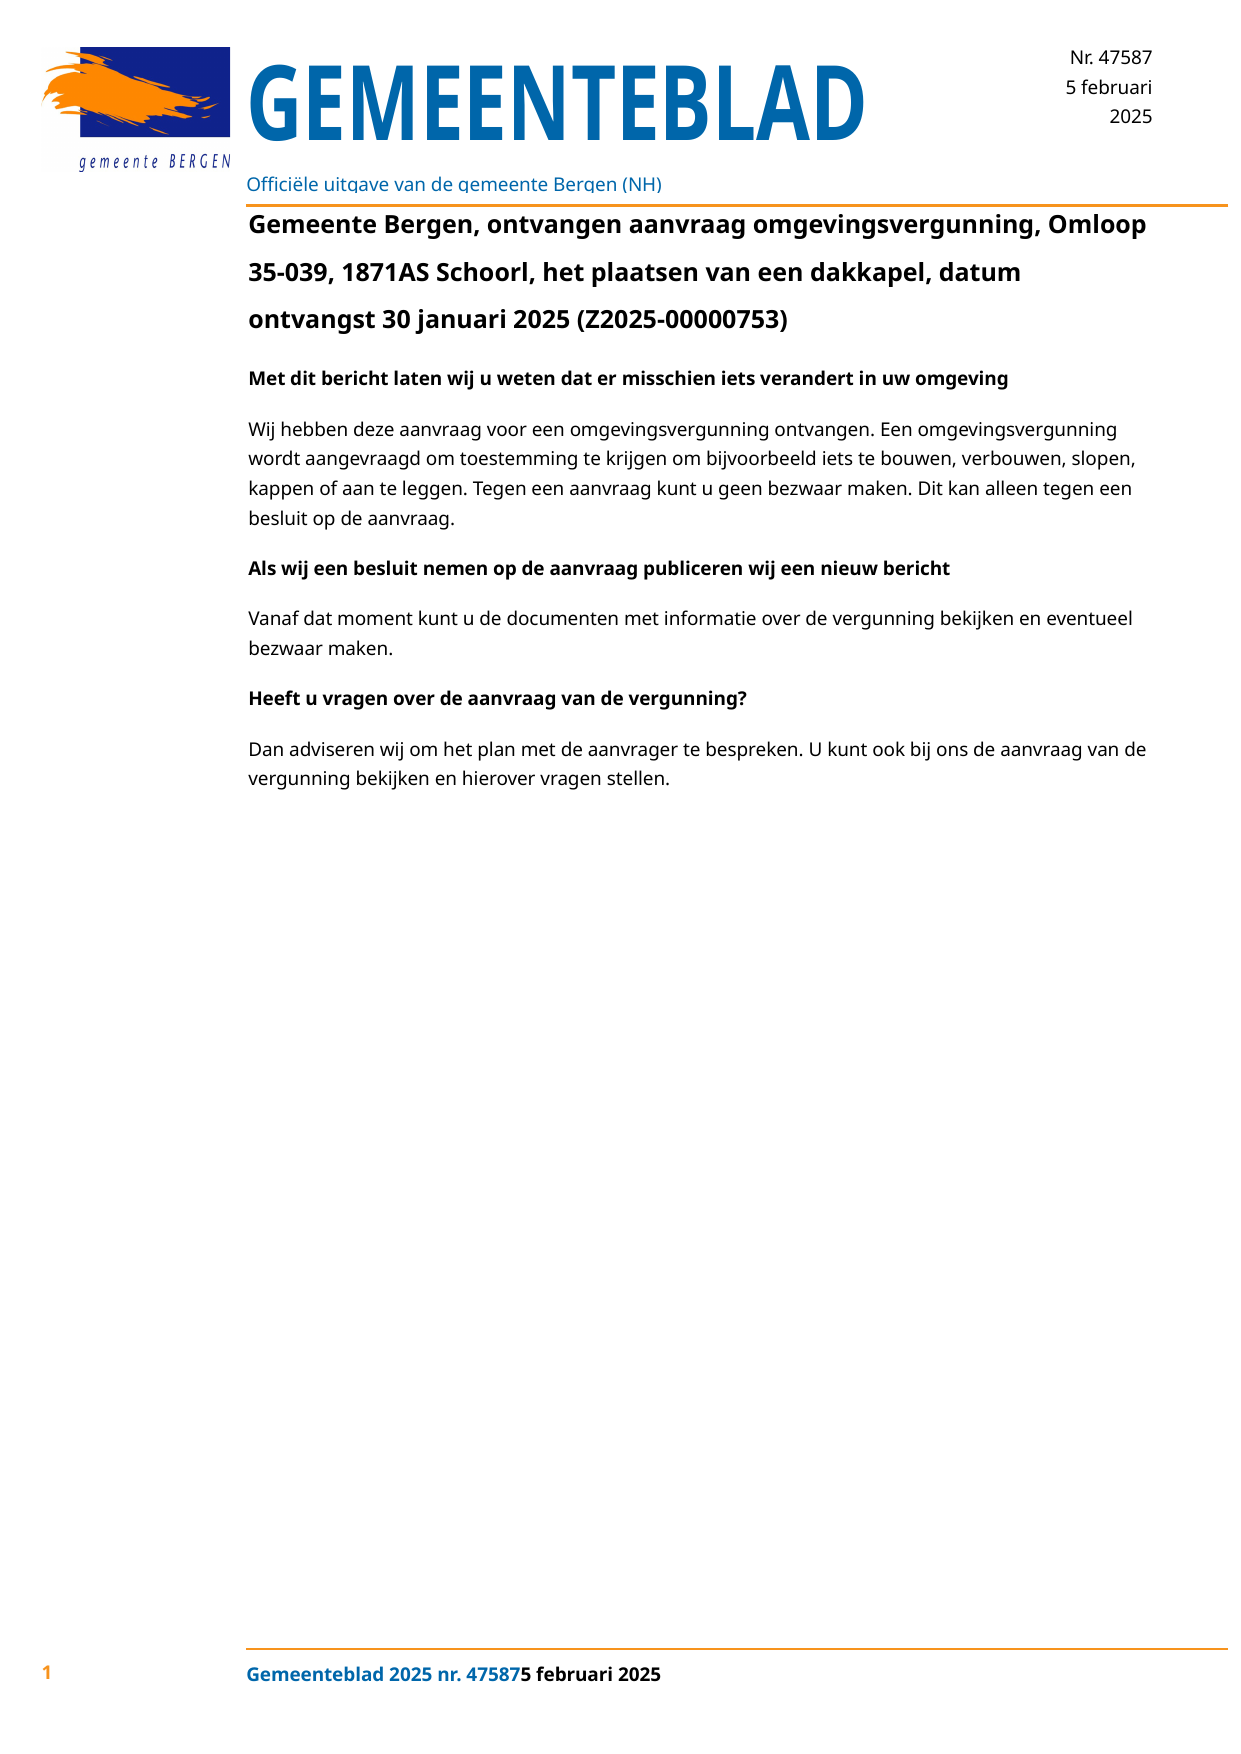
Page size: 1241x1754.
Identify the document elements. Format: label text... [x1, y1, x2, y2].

text Heeft u vragen over de aanvraag van de vergunning? [248, 686, 1152, 711]
text Gemeente Bergen, ontvangen aanvraag omgevingsvergunning, Omloop 35-039, 1871AS Schoorl, het plaatsen van een dakkapel, datum ontvangst 30 januari 2025 (Z2025-00000753) [248, 207, 1152, 336]
text Dan adviseren wij om het plan met de aanvrager te bespreken. U kunt ook bij ons de aanvraag van de vergunning bekijken en hierover vragen stellen. [248, 736, 1152, 791]
picture [41, 47, 231, 172]
text Met dit bericht laten wij u weten dat er misschien iets verandert in uw omgeving [248, 366, 1152, 391]
text Vanaf dat moment kunt u de documenten met informatie over de vergunning bekijken en eventueel bezwaar maken. [248, 606, 1152, 661]
text Als wij een besluit nemen op de aanvraag publiceren wij een nieuw bericht [248, 555, 1152, 581]
text Wij hebben deze aanvraag voor een omgevingsvergunning ontvangen. Een omgevingsvergunning wordt aangevraagd om toestemming te krijgen om bijvoorbeeld iets te bouwen, verbouwen, slopen, kappen of aan te leggen. Tegen een aanvraag kunt u geen bezwaar maken. Dit kan alleen tegen een besluit op de aanvraag. [248, 416, 1152, 530]
